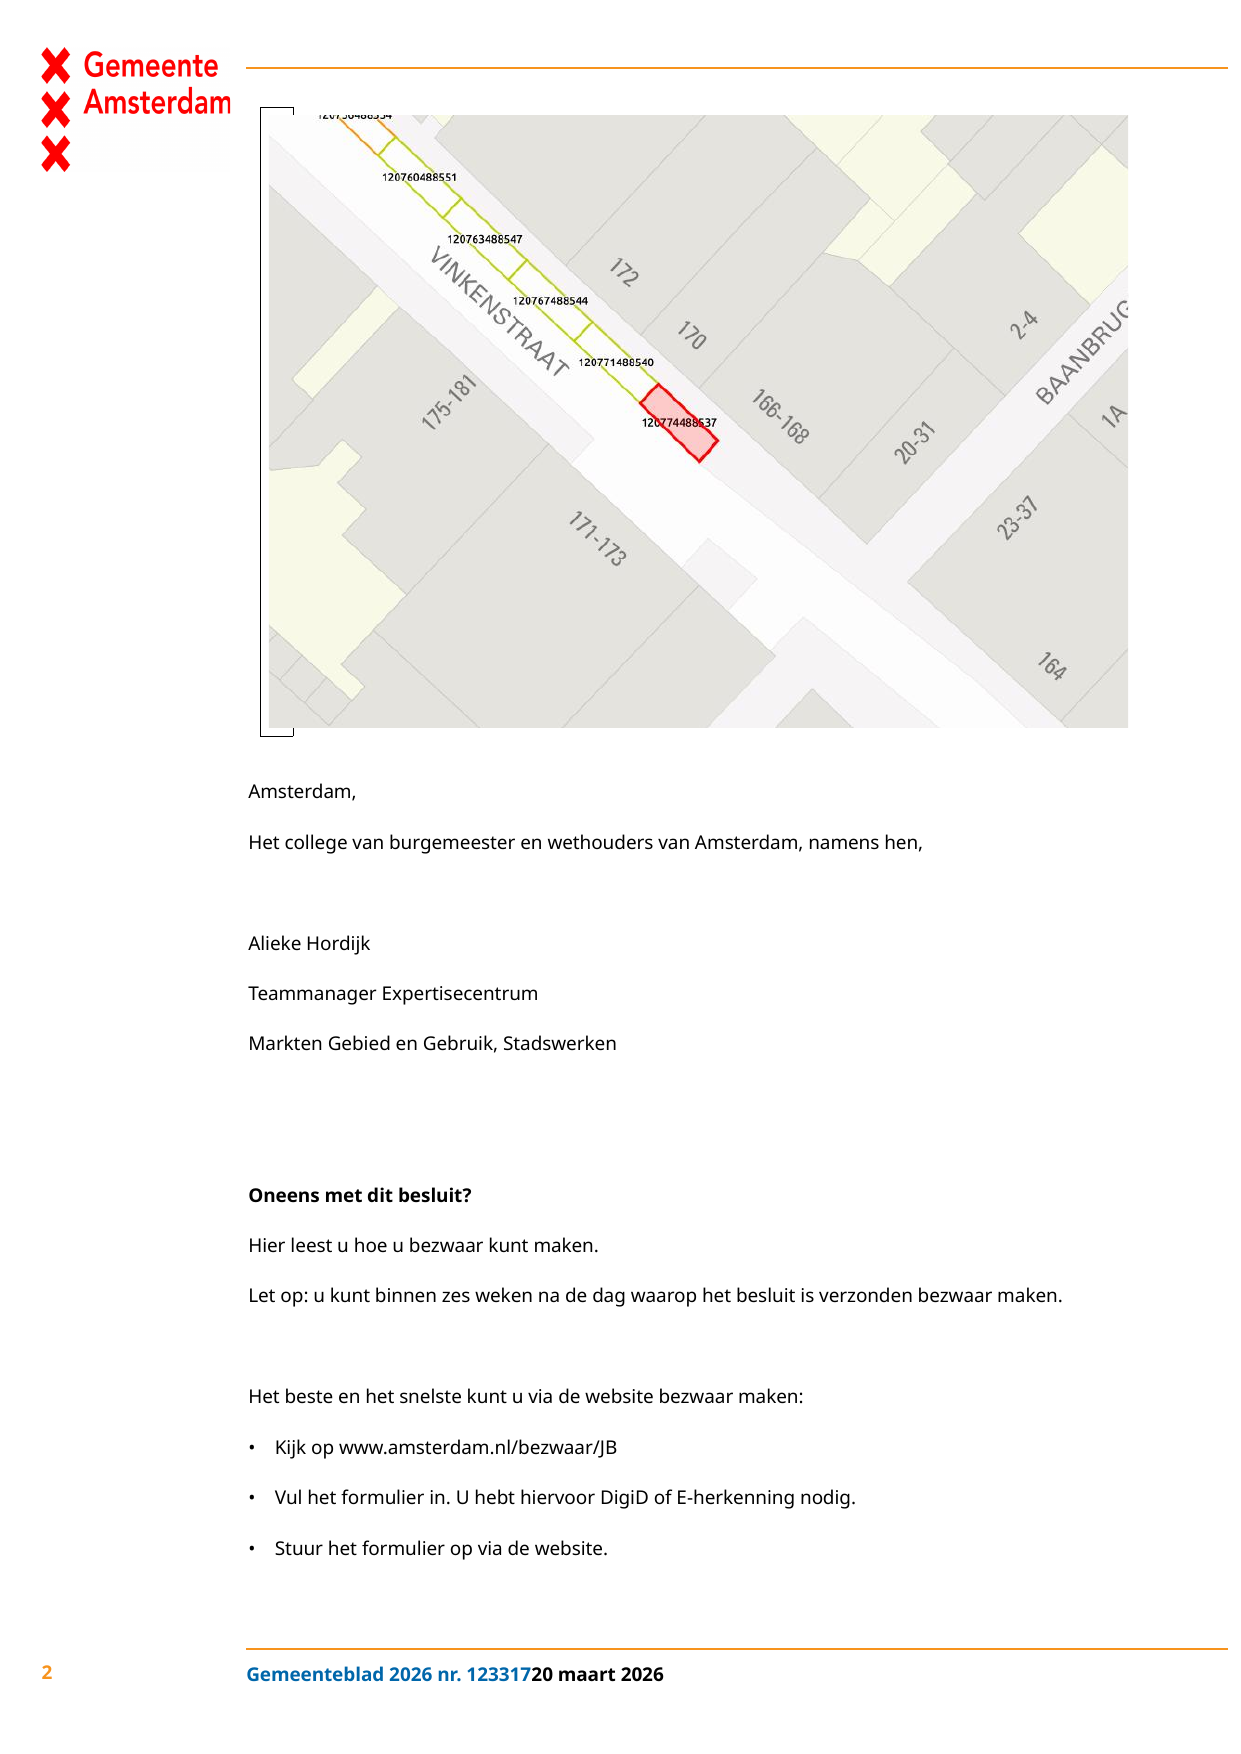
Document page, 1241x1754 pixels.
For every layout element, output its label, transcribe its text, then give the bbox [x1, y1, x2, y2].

text • Stuur het formulier op via de website. [248, 1535, 1152, 1561]
text Let op: u kunt binnen zes weken na de dag waarop het besluit is verzonden bezwaar maken. [248, 1283, 1152, 1308]
text Oneens met dit besluit? [248, 1182, 1152, 1208]
text • Kijk op www.amsterdam.nl/bezwaar/JB [248, 1434, 1152, 1460]
text Het college van burgemeester en wethouders van Amsterdam, namens hen, [248, 829, 1152, 855]
text Amsterdam, [248, 778, 1152, 804]
text Markten Gebied en Gebruik, Stadswerken [248, 1031, 1152, 1056]
text Hier leest u hoe u bezwaar kunt maken. [248, 1232, 1152, 1258]
text Alieke Hordijk [248, 930, 1152, 956]
text Teammanager Expertisecentrum [248, 980, 1152, 1006]
picture [41, 47, 231, 172]
text Het beste en het snelste kunt u via de website bezwaar maken: [248, 1383, 1152, 1409]
picture [268, 115, 1129, 728]
text • Vul het formulier in. U hebt hiervoor DigiD of E-herkenning nodig. [248, 1484, 1152, 1510]
